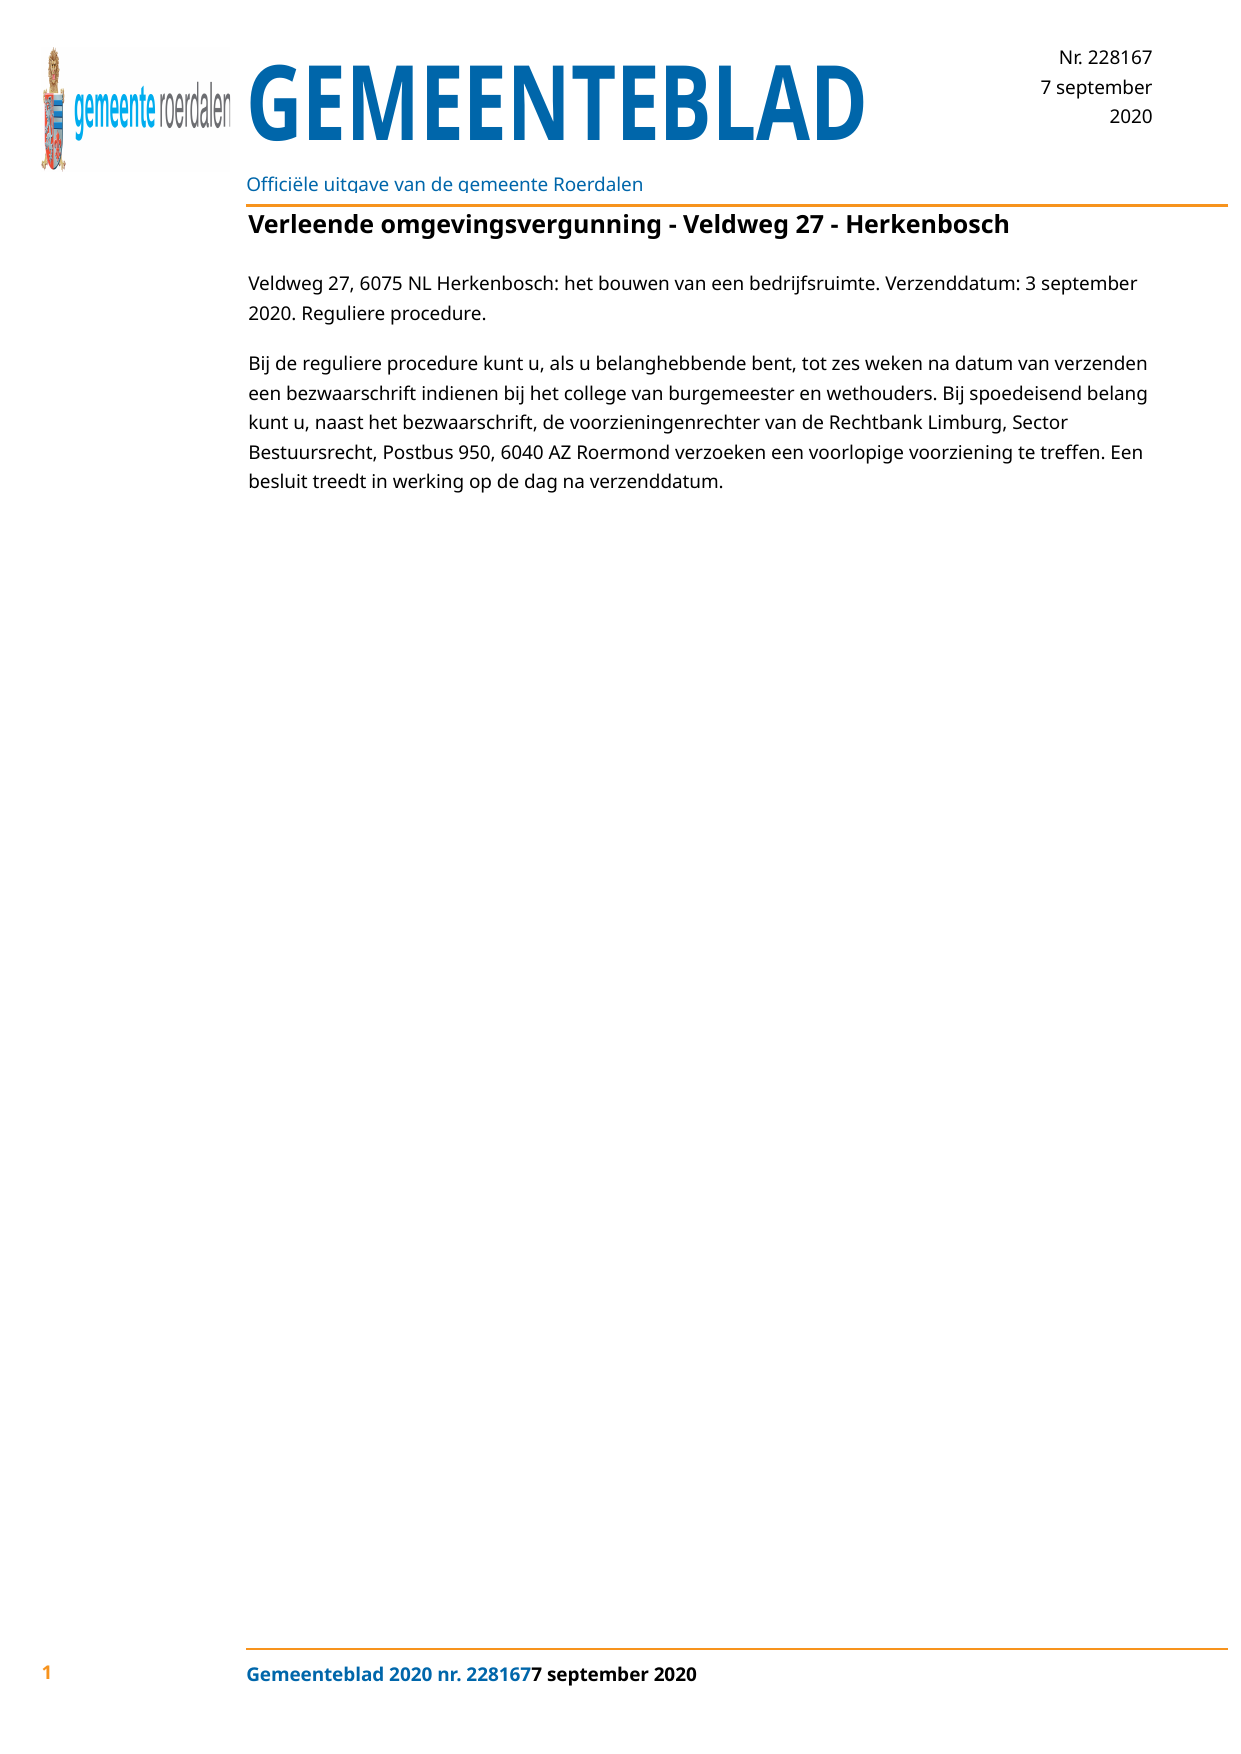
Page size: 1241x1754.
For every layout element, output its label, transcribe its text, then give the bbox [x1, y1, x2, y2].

text Veldweg 27, 6075 NL Herkenbosch: het bouwen van een bedrijfsruimte. Verzenddatum: 3 september 2020. Reguliere procedure. [248, 270, 1152, 326]
picture [41, 47, 231, 172]
text Verleende omgevingsvergunning - Veldweg 27 - Herkenbosch [248, 207, 1152, 241]
text Bij de reguliere procedure kunt u, als u belanghebbende bent, tot zes weken na datum van verzenden een bezwaarschrift indienen bij het college van burgemeester en wethouders. Bij spoedeisend belang kunt u, naast het bezwaarschrift, de voorzieningenrechter van de Rechtbank Limburg, Sector Bestuursrecht, Postbus 950, 6040 AZ Roermond verzoeken een voorlopige voorziening te treffen. Een besluit treedt in werking op de dag na verzenddatum. [248, 350, 1152, 494]
